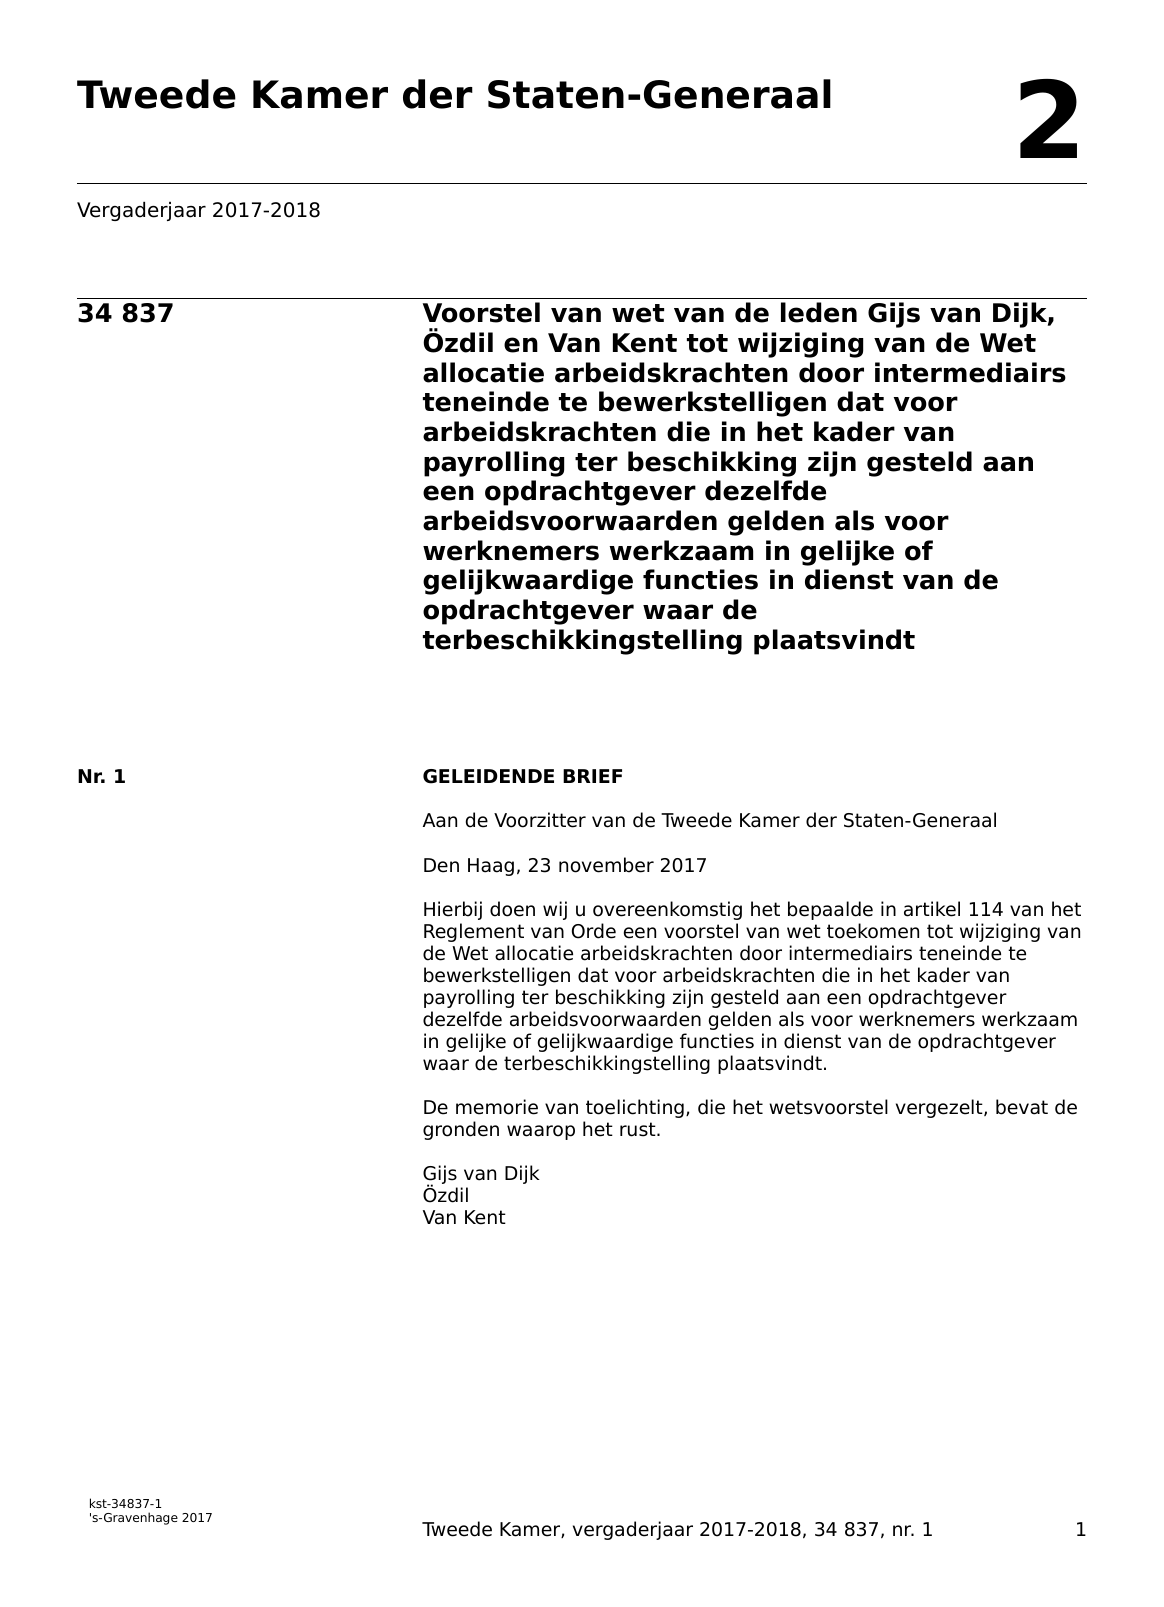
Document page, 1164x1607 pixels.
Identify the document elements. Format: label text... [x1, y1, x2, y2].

text 's-Gravenhage 2017 [88, 1511, 323, 1525]
table_header Tweede Kamer der Staten-Generaal [77, 59, 886, 183]
subtitle Nr. 1 GELEIDENDE BRIEF [77, 766, 1087, 788]
text Hierbij doen wij u overeenkomstig het bepaalde in artikel 114 van het Reglement van Orde een voorstel van wet toekomen tot wijziging van de Wet allocatie arbeidskrachten door intermediairs teneinde te bewerkstelligen dat voor arbeidskrachten die in het kader van payrolling ter beschikking zijn gesteld aan een opdrachtgever dezelfde arbeidsvoorwaarden gelden als voor werknemers werkzaam in gelijke of gelijkwaardige functies in dienst van de opdrachtgever waar de terbeschikkingstelling plaatsvindt. [422, 899, 1087, 1074]
text Özdil [422, 1185, 1087, 1207]
table_header 2 [886, 59, 1087, 183]
text Gijs van Dijk [422, 1163, 1087, 1185]
text kst-34837-1 [88, 1497, 323, 1511]
text Den Haag, 23 november 2017 [422, 854, 1087, 877]
table_cell Vergaderjaar 2017-2018 [77, 184, 1087, 298]
text Van Kent [422, 1207, 1087, 1229]
text De memorie van toelichting, die het wetsvoorstel vergezelt, bevat de gronden waarop het rust. [422, 1097, 1087, 1141]
text Aan de Voorzitter van de Tweede Kamer der Staten-Generaal [422, 810, 1087, 832]
subtitle 34 837 Voorstel van wet van de leden Gijs van Dijk, Özdil en Van Kent tot wijziging van de Wet allocatie arbeidskrachten door intermediairs teneinde te bewerkstelligen dat voor arbeidskrachten die in het kader van payrolling ter beschikking zijn gesteld aan een opdrachtgever dezelfde arbeidsvoorwaarden gelden als voor werknemers werkzaam in gelijke of gelijkwaardige functies in dienst van de opdrachtgever waar de terbeschikkingstelling plaatsvindt [77, 299, 1087, 655]
